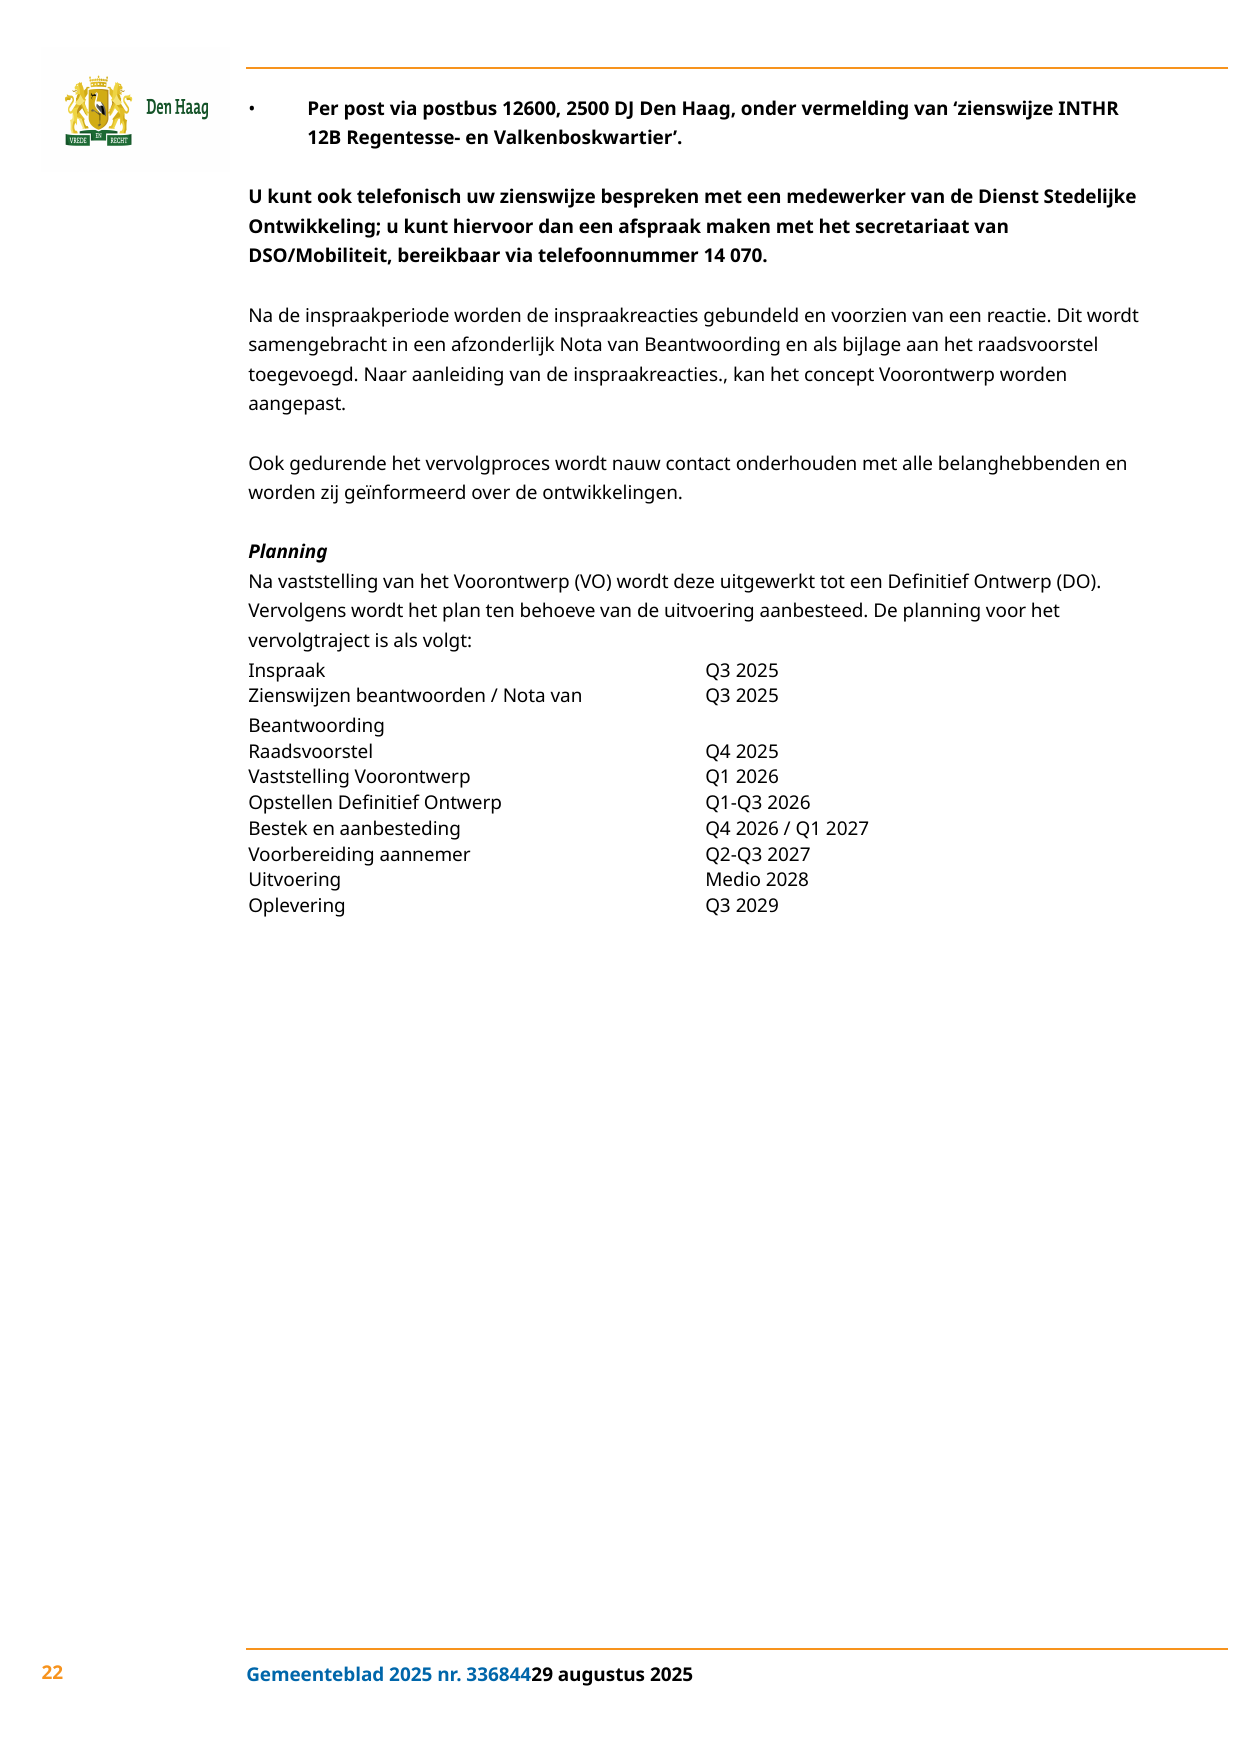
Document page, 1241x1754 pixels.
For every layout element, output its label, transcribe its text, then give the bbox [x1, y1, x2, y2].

table_cell Q1 2026 [705, 764, 1152, 789]
table_header Inspraak [248, 657, 705, 683]
text Planning [248, 538, 1152, 564]
table_cell Uitvoering [248, 867, 705, 892]
table_cell Zienswijzen beantwoorden / Nota van Beantwoording [248, 683, 705, 738]
text Ook gedurende het vervolgproces wordt nauw contact onderhouden met alle belanghebbenden en worden zij geïnformeerd over de ontwikkelingen. [248, 450, 1152, 505]
table_header Q3 2025 [705, 657, 1152, 683]
table_cell Q4 2025 [705, 738, 1152, 764]
table_cell Q3 2025 [705, 683, 1152, 738]
table_cell Oplevering [248, 893, 705, 918]
table_cell Q2-Q3 2027 [705, 841, 1152, 867]
table_cell Voorbereiding aannemer [248, 841, 705, 867]
table_cell Q4 2026 / Q1 2027 [705, 815, 1152, 841]
table_cell Q3 2029 [705, 893, 1152, 918]
list Per post via postbus 12600, 2500 DJ Den Haag, onder vermelding van ‘zienswijze INTHR 12B Regentesse- en Valkenboskwartier’. [248, 95, 1152, 150]
text U kunt ook telefonisch uw zienswijze bespreken met een medewerker van de Dienst Stedelijke Ontwikkeling; u kunt hiervoor dan een afspraak maken met het secretariaat van DSO/Mobiliteit, bereikbaar via telefoonnummer 14 070. [248, 183, 1152, 268]
table_cell Q1-Q3 2026 [705, 790, 1152, 815]
picture [41, 47, 231, 172]
text Na vaststelling van het Voorontwerp (VO) wordt deze uitgewerkt tot een Definitief Ontwerp (DO). Vervolgens wordt het plan ten behoeve van de uitvoering aanbesteed. De planning voor het vervolgtraject is als volgt: [248, 568, 1152, 653]
table_cell Raadsvoorstel [248, 738, 705, 764]
table_cell Medio 2028 [705, 867, 1152, 892]
text Na de inspraakperiode worden de inspraakreacties gebundeld en voorzien van een reactie. Dit wordt samengebracht in een afzonderlijk Nota van Beantwoording en als bijlage aan het raadsvoorstel toegevoegd. Naar aanleiding van de inspraakreacties., kan het concept Voorontwerp worden aangepast. [248, 302, 1152, 416]
table_cell Opstellen Definitief Ontwerp [248, 790, 705, 815]
table_cell Vaststelling Voorontwerp [248, 764, 705, 789]
table_cell Bestek en aanbesteding [248, 815, 705, 841]
